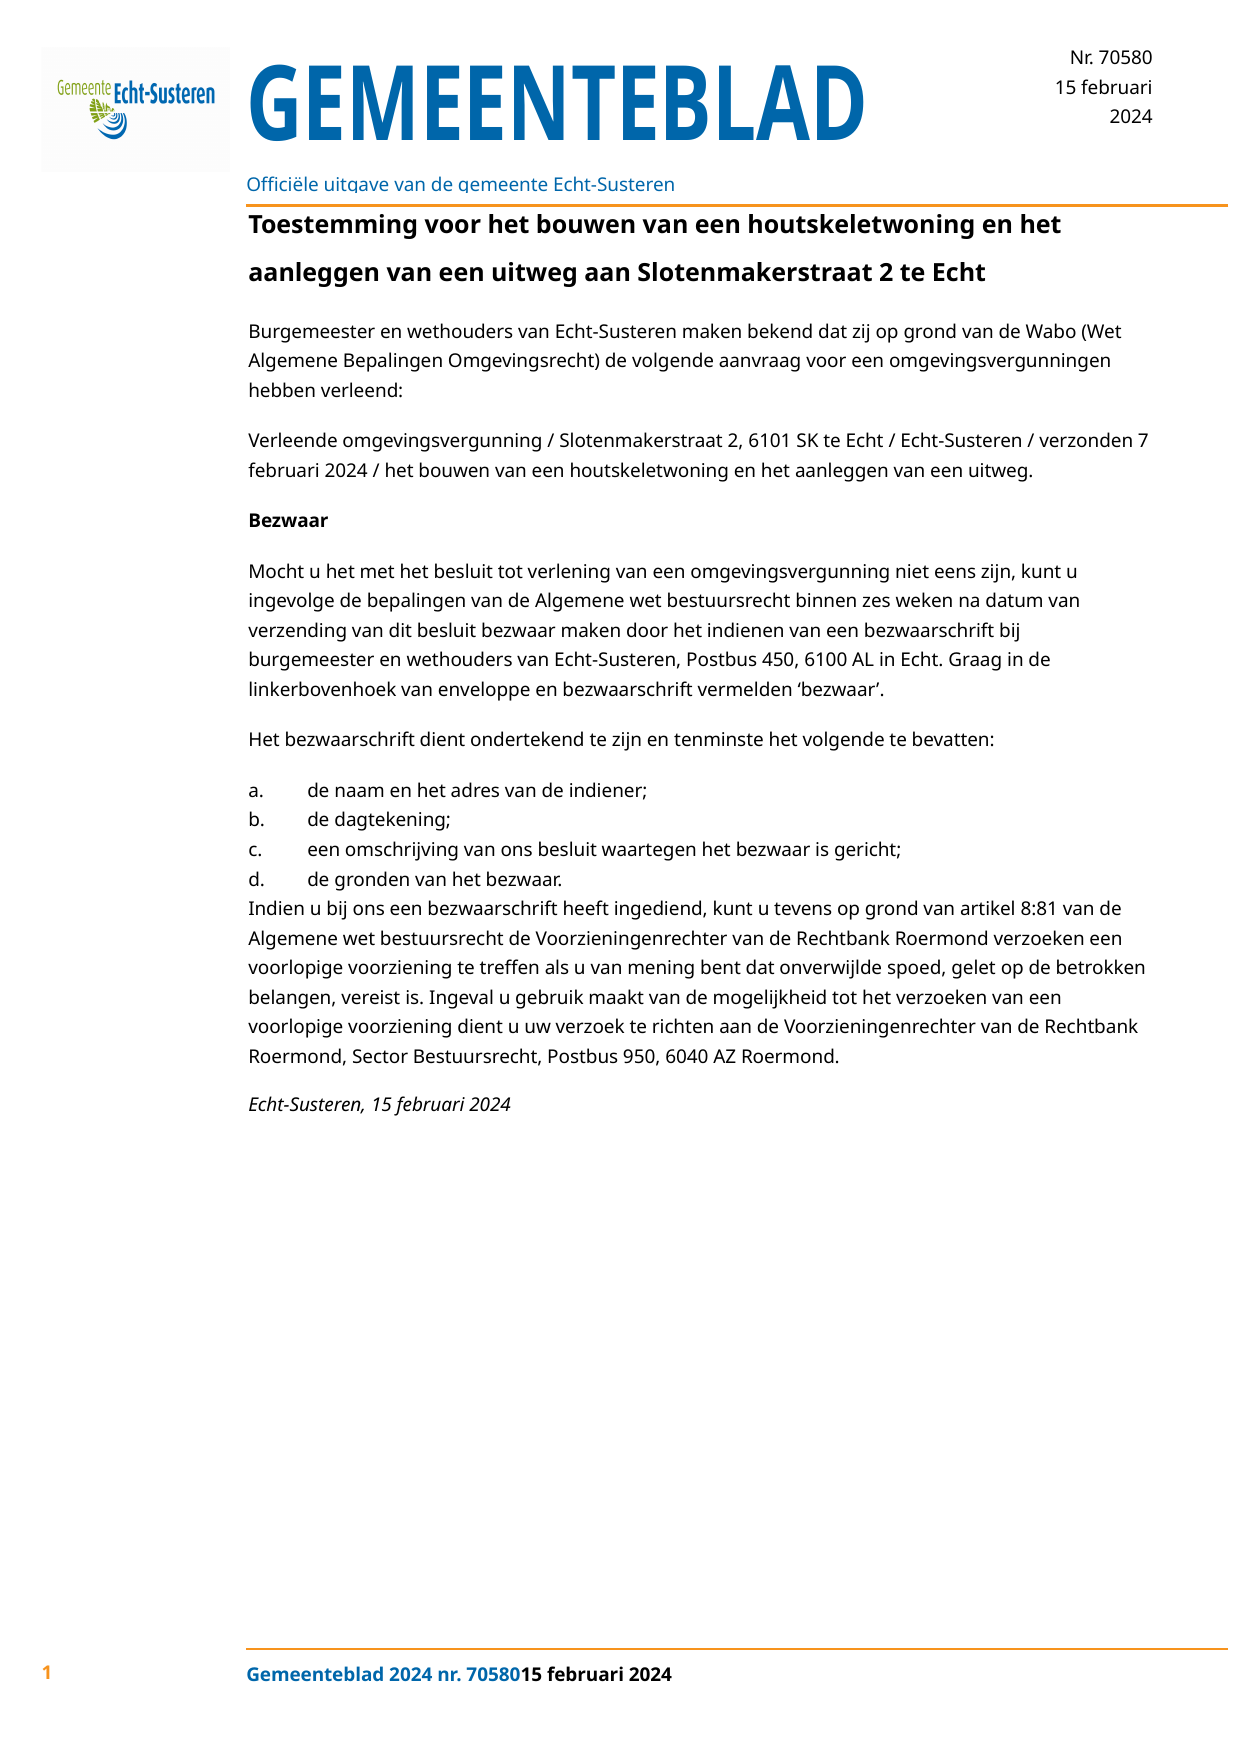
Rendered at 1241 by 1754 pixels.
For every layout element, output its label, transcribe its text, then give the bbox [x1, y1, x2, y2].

text Toestemming voor het bouwen van een houtskeletwoning en het aanleggen van een uitweg aan Slotenmakerstraat 2 te Echt [248, 207, 1152, 288]
list de naam en het adres van de indiener; [248, 777, 1152, 803]
list een omschrijving van ons besluit waartegen het bezwaar is gericht; [248, 836, 1152, 862]
picture [41, 47, 231, 172]
text Verleende omgevingsvergunning / Slotenmakerstraat 2, 6101 SK te Echt / Echt-Susteren / verzonden 7 februari 2024 / het bouwen van een houtskeletwoning en het aanleggen van een uitweg. [248, 427, 1152, 483]
list de gronden van het bezwaar. [248, 866, 1152, 892]
text Bezwaar [248, 507, 1152, 533]
list de dagtekening; [248, 807, 1152, 832]
text Indien u bij ons een bezwaarschrift heeft ingediend, kunt u tevens op grond van artikel 8:81 van de Algemene wet bestuursrecht de Voorzieningenrechter van de Rechtbank Roermond verzoeken een voorlopige voorziening te treffen als u van mening bent dat onverwijlde spoed, gelet op de betrokken belangen, vereist is. Ingeval u gebruik maakt van de mogelijkheid tot het verzoeken van een voorlopige voorziening dient u uw verzoek te richten aan de Voorzieningenrechter van de Rechtbank Roermond, Sector Bestuursrecht, Postbus 950, 6040 AZ Roermond. [248, 895, 1152, 1069]
text Mocht u het met het besluit tot verlening van een omgevingsvergunning niet eens zijn, kunt u ingevolge de bepalingen van de Algemene wet bestuursrecht binnen zes weken na datum van verzending van dit besluit bezwaar maken door het indienen van een bezwaarschrift bij burgemeester en wethouders van Echt-Susteren, Postbus 450, 6100 AL in Echt. Graag in de linkerbovenhoek van enveloppe en bezwaarschrift vermelden ‘bezwaar’. [248, 558, 1152, 702]
text Het bezwaarschrift dient ondertekend te zijn en tenminste het volgende te bevatten: [248, 727, 1152, 752]
text Echt-Susteren, 15 februari 2024 [248, 1091, 1152, 1117]
text Burgemeester en wethouders van Echt-Susteren maken bekend dat zij op grond van de Wabo (Wet Algemene Bepalingen Omgevingsrecht) de volgende aanvraag voor een omgevingsvergunningen hebben verleend: [248, 318, 1152, 403]
